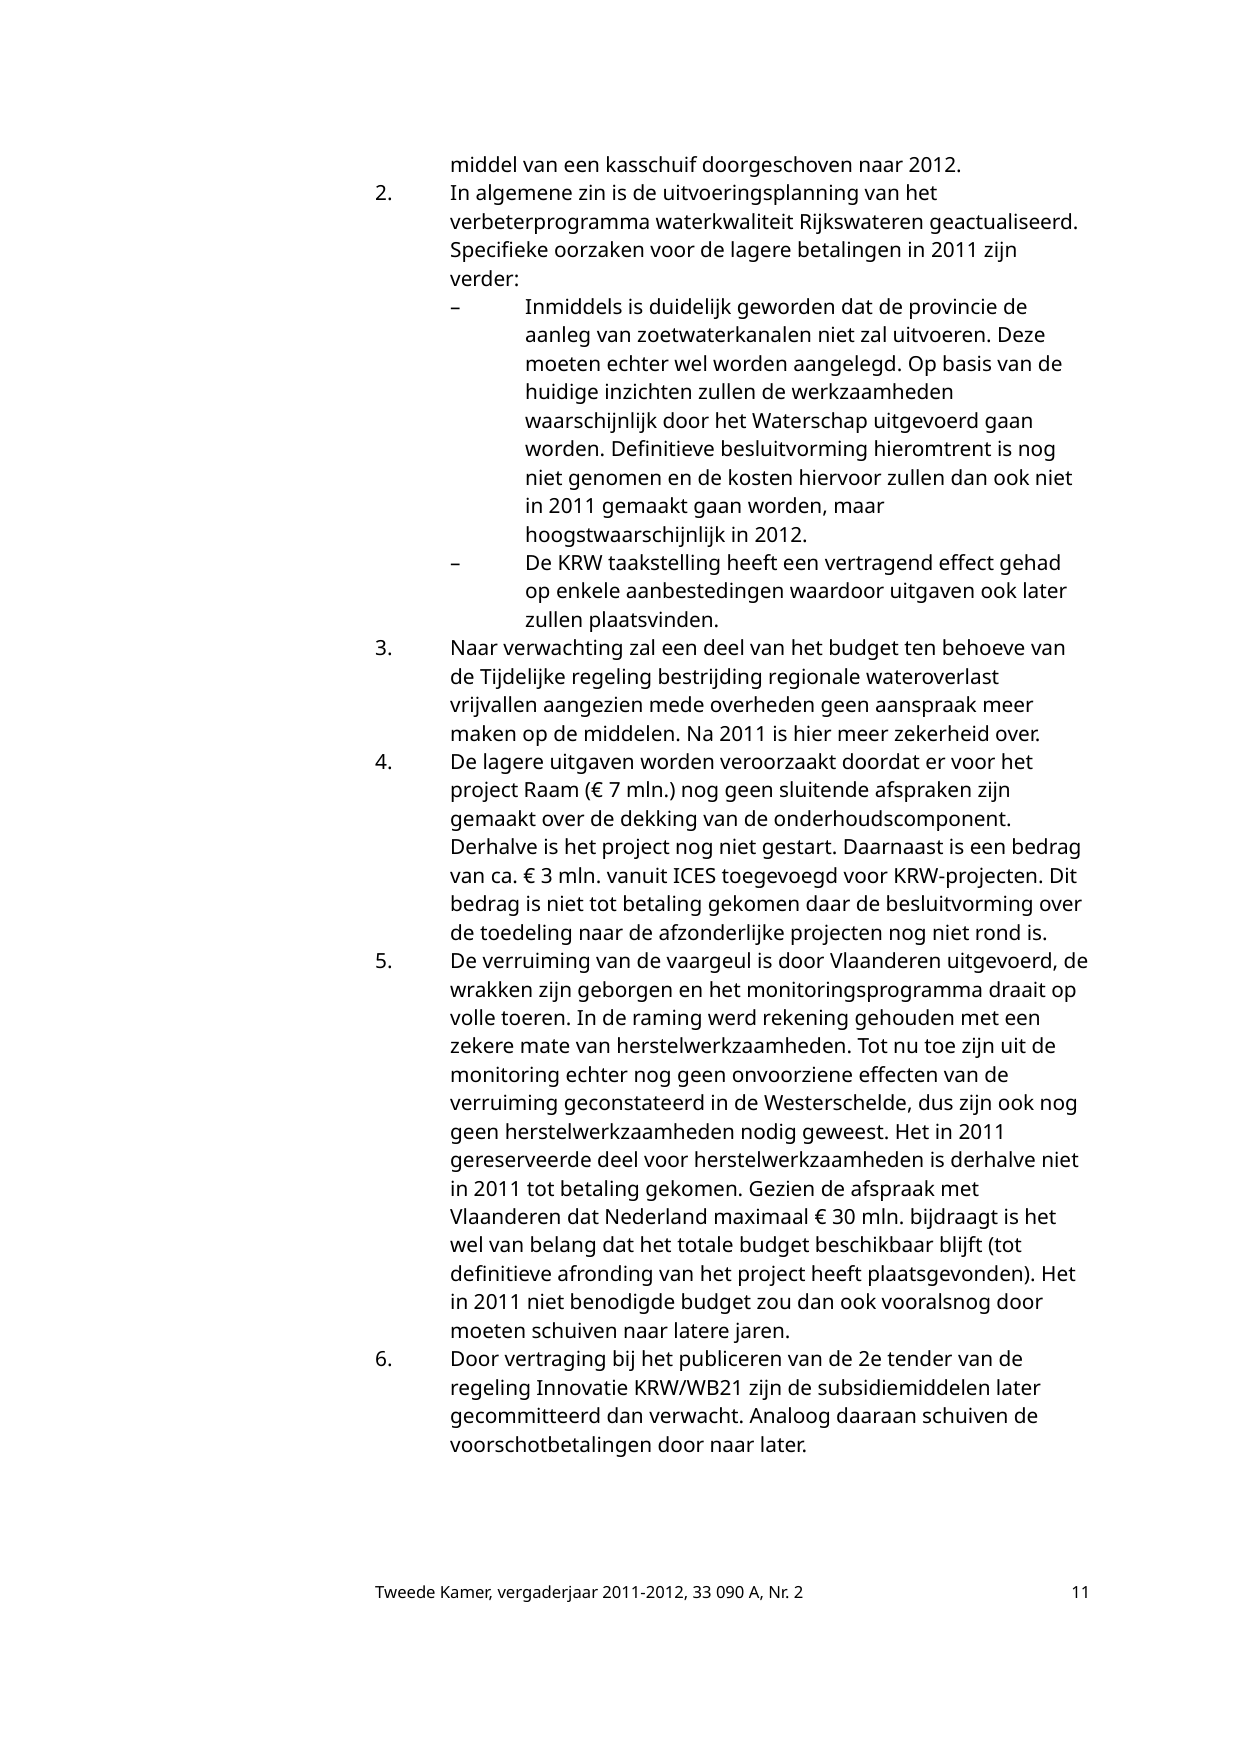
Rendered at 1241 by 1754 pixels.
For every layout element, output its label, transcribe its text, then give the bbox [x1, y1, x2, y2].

list Naar verwachting zal een deel van het budget ten behoeve van de Tijdelijke regeling bestrijding regionale wateroverlast vrijvallen aangezien mede overheden geen aanspraak meer maken op de middelen. Na 2011 is hier meer zekerheid over. [375, 633, 1090, 747]
list In algemene zin is de uitvoeringsplanning van het verbeterprogramma waterkwaliteit Rijkswateren geactualiseerd. Specifieke oorzaken voor de lagere betalingen in 2011 zijn verder: [375, 178, 1090, 292]
list De KRW taakstelling heeft een vertragend effect gehad op enkele aanbestedingen waardoor uitgaven ook later zullen plaatsvinden. [450, 548, 1090, 633]
list De verruiming van de vaargeul is door Vlaanderen uitgevoerd, de wrakken zijn geborgen en het monitoringsprogramma draait op volle toeren. In de raming werd rekening gehouden met een zekere mate van herstelwerkzaamheden. Tot nu toe zijn uit de monitoring echter nog geen onvoorziene effecten van de verruiming geconstateerd in de Westerschelde, dus zijn ook nog geen herstelwerkzaamheden nodig geweest. Het in 2011 gereserveerde deel voor herstelwerkzaamheden is derhalve niet in 2011 tot betaling gekomen. Gezien de afspraak met Vlaanderen dat Nederland maximaal € 30 mln. bijdraagt is het wel van belang dat het totale budget beschikbaar blijft (tot definitieve afronding van het project heeft plaatsgevonden). Het in 2011 niet benodigde budget zou dan ook vooralsnog door moeten schuiven naar latere jaren. [375, 946, 1090, 1344]
list De lagere uitgaven worden veroorzaakt doordat er voor het project Raam (€ 7 mln.) nog geen sluitende afspraken zijn gemaakt over de dekking van de onderhoudscomponent. Derhalve is het project nog niet gestart. Daarnaast is een bedrag van ca. € 3 mln. vanuit ICES toegevoegd voor KRW-projecten. Dit bedrag is niet tot betaling gekomen daar de besluitvorming over de toedeling naar de afzonderlijke projecten nog niet rond is. [375, 747, 1090, 946]
list middel van een kasschuif doorgeschoven naar 2012. [375, 150, 1090, 178]
list Door vertraging bij het publiceren van de 2e tender van de regeling Innovatie KRW/WB21 zijn de subsidiemiddelen later gecommitteerd dan verwacht. Analoog daaraan schuiven de voorschotbetalingen door naar later. [375, 1344, 1090, 1458]
list Inmiddels is duidelijk geworden dat de provincie de aanleg van zoetwaterkanalen niet zal uitvoeren. Deze moeten echter wel worden aangelegd. Op basis van de huidige inzichten zullen de werkzaamheden waarschijnlijk door het Waterschap uitgevoerd gaan worden. Definitieve besluitvorming hieromtrent is nog niet genomen en de kosten hiervoor zullen dan ook niet in 2011 gemaakt gaan worden, maar hoogstwaarschijnlijk in 2012. [450, 292, 1090, 548]
